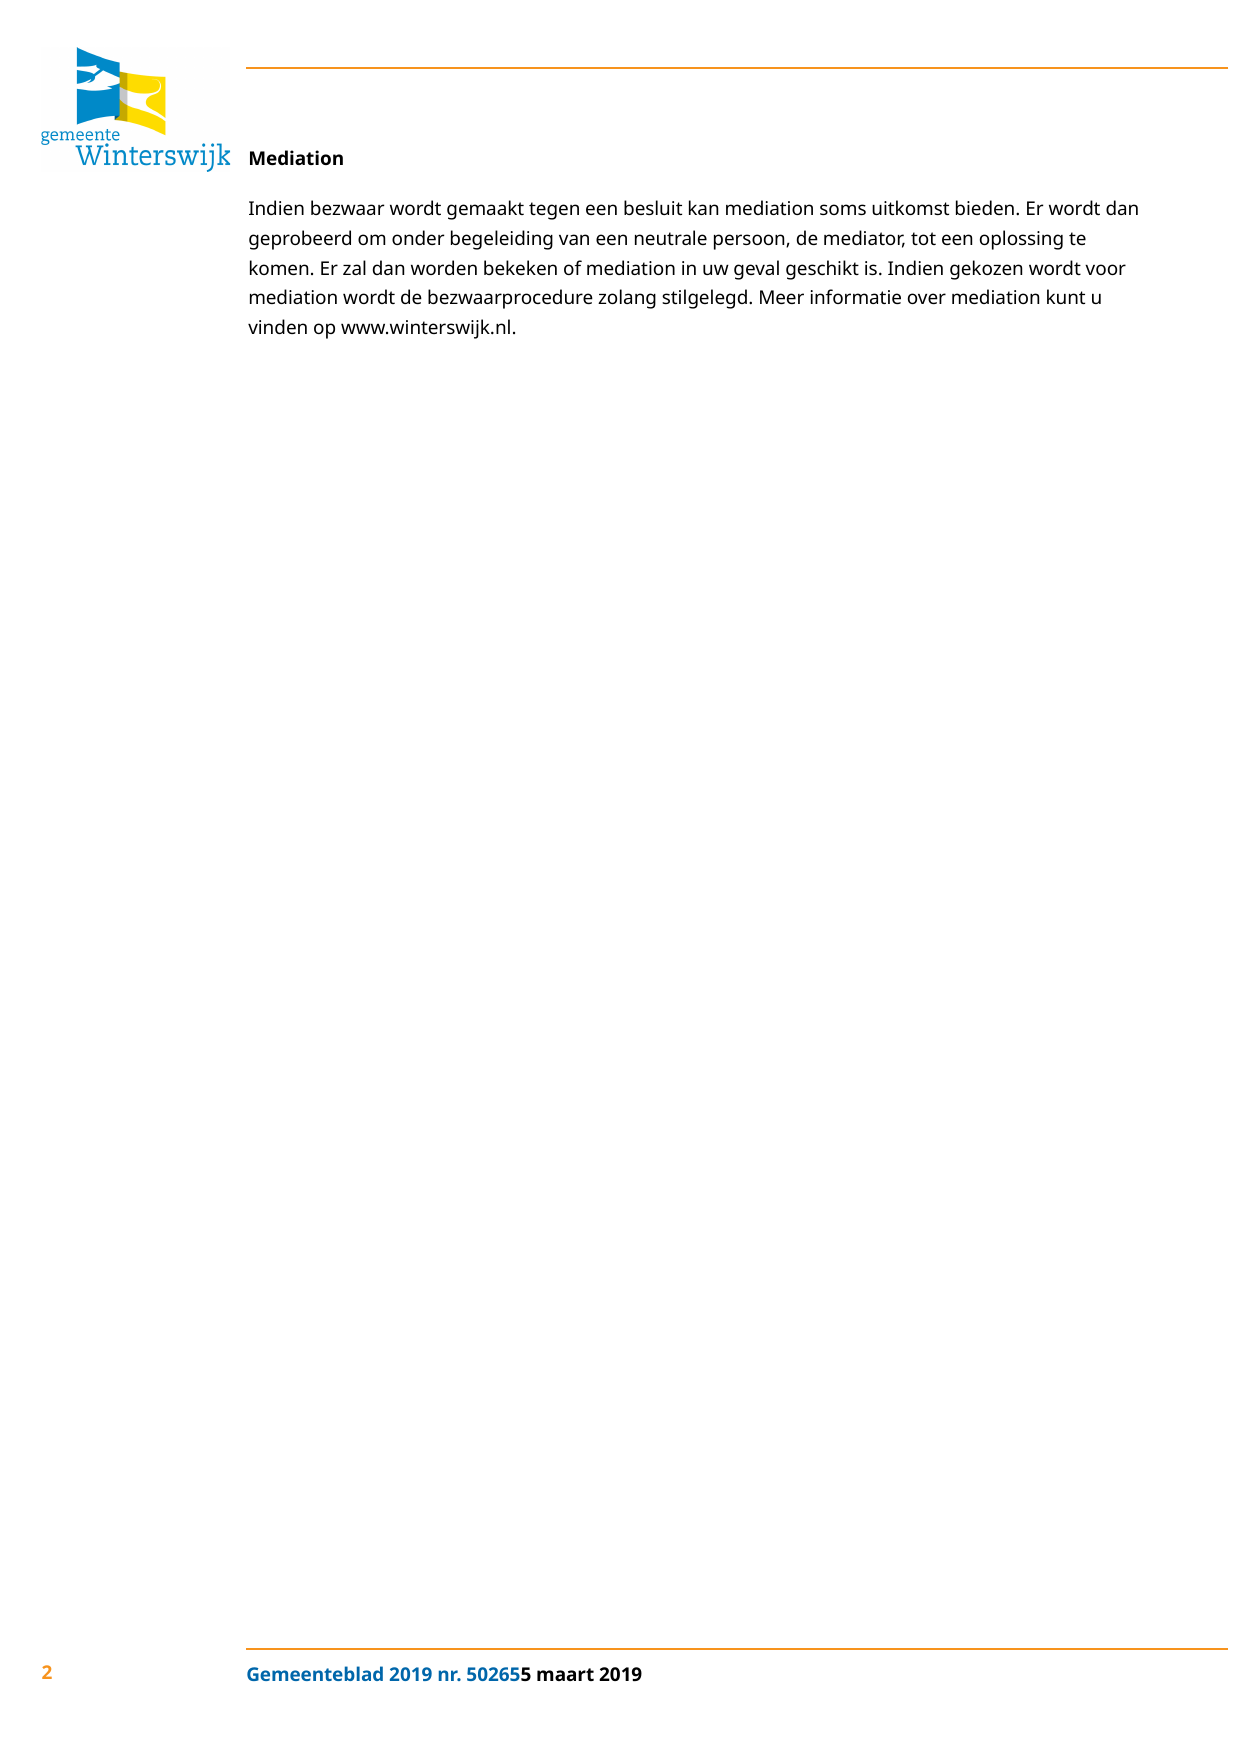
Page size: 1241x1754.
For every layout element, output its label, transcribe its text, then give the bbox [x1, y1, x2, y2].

picture [41, 47, 231, 172]
text Indien bezwaar wordt gemaakt tegen een besluit kan mediation soms uitkomst bieden. Er wordt dan geprobeerd om onder begeleiding van een neutrale persoon, de mediator, tot een oplossing te komen. Er zal dan worden bekeken of mediation in uw geval geschikt is. Indien gekozen wordt voor mediation wordt de bezwaarprocedure zolang stilgelegd. Meer informatie over mediation kunt u vinden op www.winterswijk.nl. [248, 196, 1152, 340]
text Mediation [248, 145, 1152, 171]
picture [225, 153, 231, 162]
